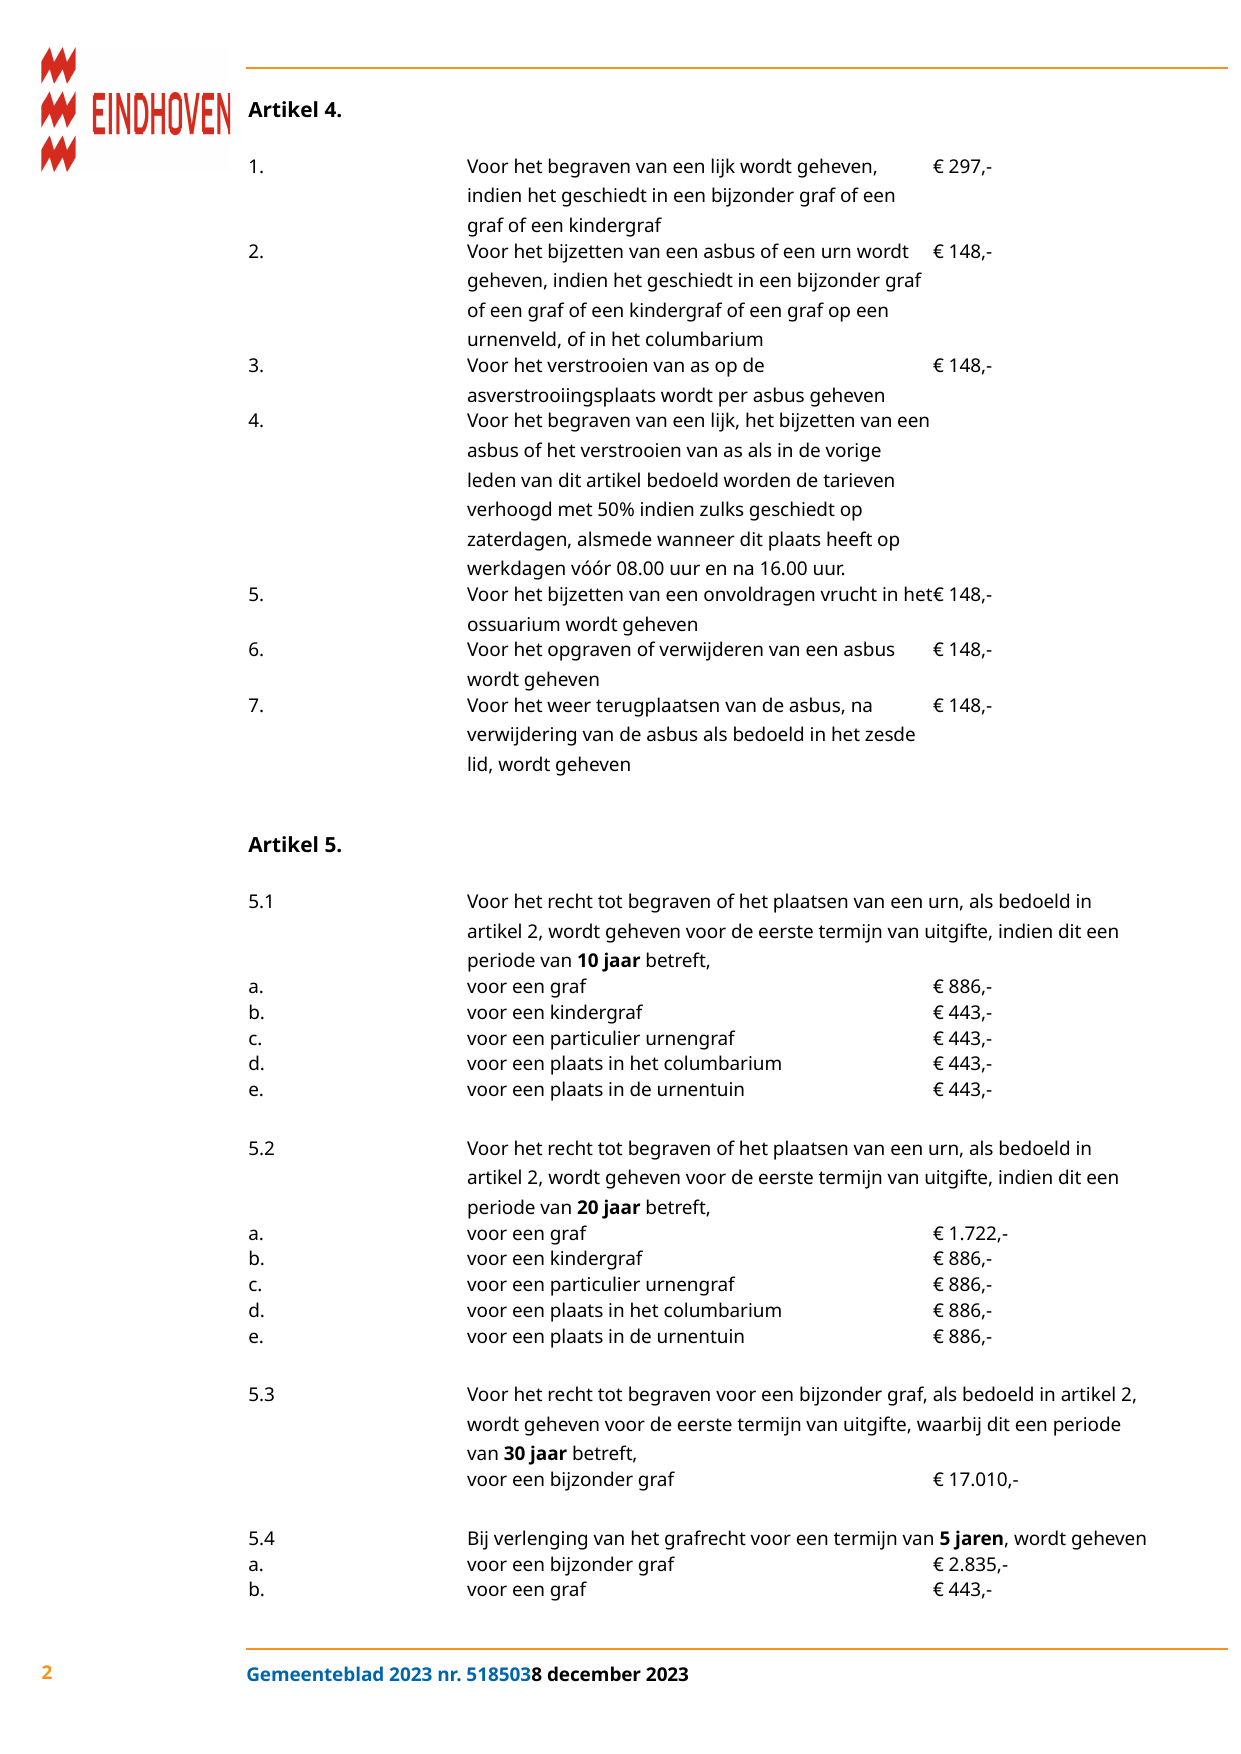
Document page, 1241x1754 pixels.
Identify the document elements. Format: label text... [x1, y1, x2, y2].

table_cell € 886,- [933, 1297, 1152, 1323]
table_cell e. [248, 1076, 467, 1102]
table_cell € 886,- [933, 974, 1152, 999]
table_cell voor een plaats in het columbarium [467, 1051, 933, 1076]
table_cell Voor het weer terugplaatsen van de asbus, na verwijdering van de asbus als bedoeld in het zesde lid, wordt geheven [467, 692, 933, 777]
table_cell € 148,- [933, 637, 1152, 692]
table_header 5.4 [248, 1525, 467, 1551]
table_cell Voor het bijzetten van een onvoldragen vrucht in het ossuarium wordt geheven [467, 581, 933, 637]
table_cell a. [248, 974, 467, 999]
table_cell b. [248, 1576, 467, 1602]
table_cell € 17.010,- [933, 1466, 1152, 1492]
table_cell b. [248, 1246, 467, 1271]
table_header 5.2 [248, 1135, 467, 1220]
table_cell € 886,- [933, 1246, 1152, 1271]
table_cell € 443,- [933, 1051, 1152, 1076]
table_header 5.3 [248, 1381, 467, 1466]
table_cell € 443,- [933, 1576, 1152, 1602]
table_cell € 148,- [933, 352, 1152, 408]
table_header Voor het recht tot begraven voor een bijzonder graf, als bedoeld in artikel 2, wordt geheven voor de eerste termijn van uitgifte, waarbij dit een periode van 30 jaar betreft, [467, 1381, 1152, 1466]
table_cell voor een plaats in de urnentuin [467, 1076, 933, 1102]
table_header Voor het recht tot begraven of het plaatsen van een urn, als bedoeld in artikel 2, wordt geheven voor de eerste termijn van uitgifte, indien dit een periode van 20 jaar betreft, [467, 1135, 1152, 1220]
table_cell b. [248, 999, 467, 1025]
table_header 1. [248, 153, 467, 238]
text Artikel 5. [248, 830, 1152, 859]
table_cell Voor het begraven van een lijk, het bijzetten van een asbus of het verstrooien van as als in de vorige leden van dit artikel bedoeld worden de tarieven verhoogd met 50% indien zulks geschiedt op zaterdagen, alsmede wanneer dit plaats heeft op werkdagen vóór 08.00 uur en na 16.00 uur. [467, 408, 933, 581]
table_cell c. [248, 1271, 467, 1297]
table_cell € 1.722,- [933, 1220, 1152, 1246]
table_cell [933, 408, 1152, 581]
table_cell € 148,- [933, 238, 1152, 352]
table_cell a. [248, 1551, 467, 1576]
table_cell voor een graf [467, 1576, 933, 1602]
table_cell € 148,- [933, 692, 1152, 777]
picture [41, 47, 231, 172]
table_header Bij verlenging van het grafrecht voor een termijn van 5 jaren, wordt geheven [467, 1525, 1152, 1551]
table_cell € 443,- [933, 999, 1152, 1025]
table_cell € 443,- [933, 1025, 1152, 1051]
table_cell 4. [248, 408, 467, 581]
table_cell 3. [248, 352, 467, 408]
table_cell 7. [248, 692, 467, 777]
table_header Voor het begraven van een lijk wordt geheven, indien het geschiedt in een bijzonder graf of een graf of een kindergraf [467, 153, 933, 238]
table_cell € 148,- [933, 581, 1152, 637]
table_cell € 886,- [933, 1323, 1152, 1348]
table_cell e. [248, 1323, 467, 1348]
table_cell voor een bijzonder graf [467, 1466, 933, 1492]
table_cell Voor het verstrooien van as op de asverstrooiingsplaats wordt per asbus geheven [467, 352, 933, 408]
table_cell voor een particulier urnengraf [467, 1271, 933, 1297]
table_cell voor een particulier urnengraf [467, 1025, 933, 1051]
table_cell a. [248, 1220, 467, 1246]
table_cell voor een plaats in het columbarium [467, 1297, 933, 1323]
table_cell 2. [248, 238, 467, 352]
table_header Voor het recht tot begraven of het plaatsen van een urn, als bedoeld in artikel 2, wordt geheven voor de eerste termijn van uitgifte, indien dit een periode van 10 jaar betreft, [467, 889, 1152, 973]
table_cell € 886,- [933, 1271, 1152, 1297]
table_cell Voor het bijzetten van een asbus of een urn wordt geheven, indien het geschiedt in een bijzonder graf of een graf of een kindergraf of een graf op een urnenveld, of in het columbarium [467, 238, 933, 352]
table_cell [248, 1466, 467, 1492]
text Artikel 4. [248, 95, 1152, 123]
table_cell € 443,- [933, 1076, 1152, 1102]
table_cell Voor het opgraven of verwijderen van een asbus wordt geheven [467, 637, 933, 692]
table_cell voor een graf [467, 1220, 933, 1246]
table_cell € 2.835,- [933, 1551, 1152, 1576]
table_cell d. [248, 1297, 467, 1323]
table_header 5.1 [248, 889, 467, 973]
table_cell 6. [248, 637, 467, 692]
table_cell d. [248, 1051, 467, 1076]
table_cell voor een graf [467, 974, 933, 999]
table_header € 297,- [933, 153, 1152, 238]
table_cell voor een plaats in de urnentuin [467, 1323, 933, 1348]
table_cell voor een bijzonder graf [467, 1551, 933, 1576]
table_cell 5. [248, 581, 467, 637]
table_cell voor een kindergraf [467, 999, 933, 1025]
table_cell voor een kindergraf [467, 1246, 933, 1271]
table_cell c. [248, 1025, 467, 1051]
